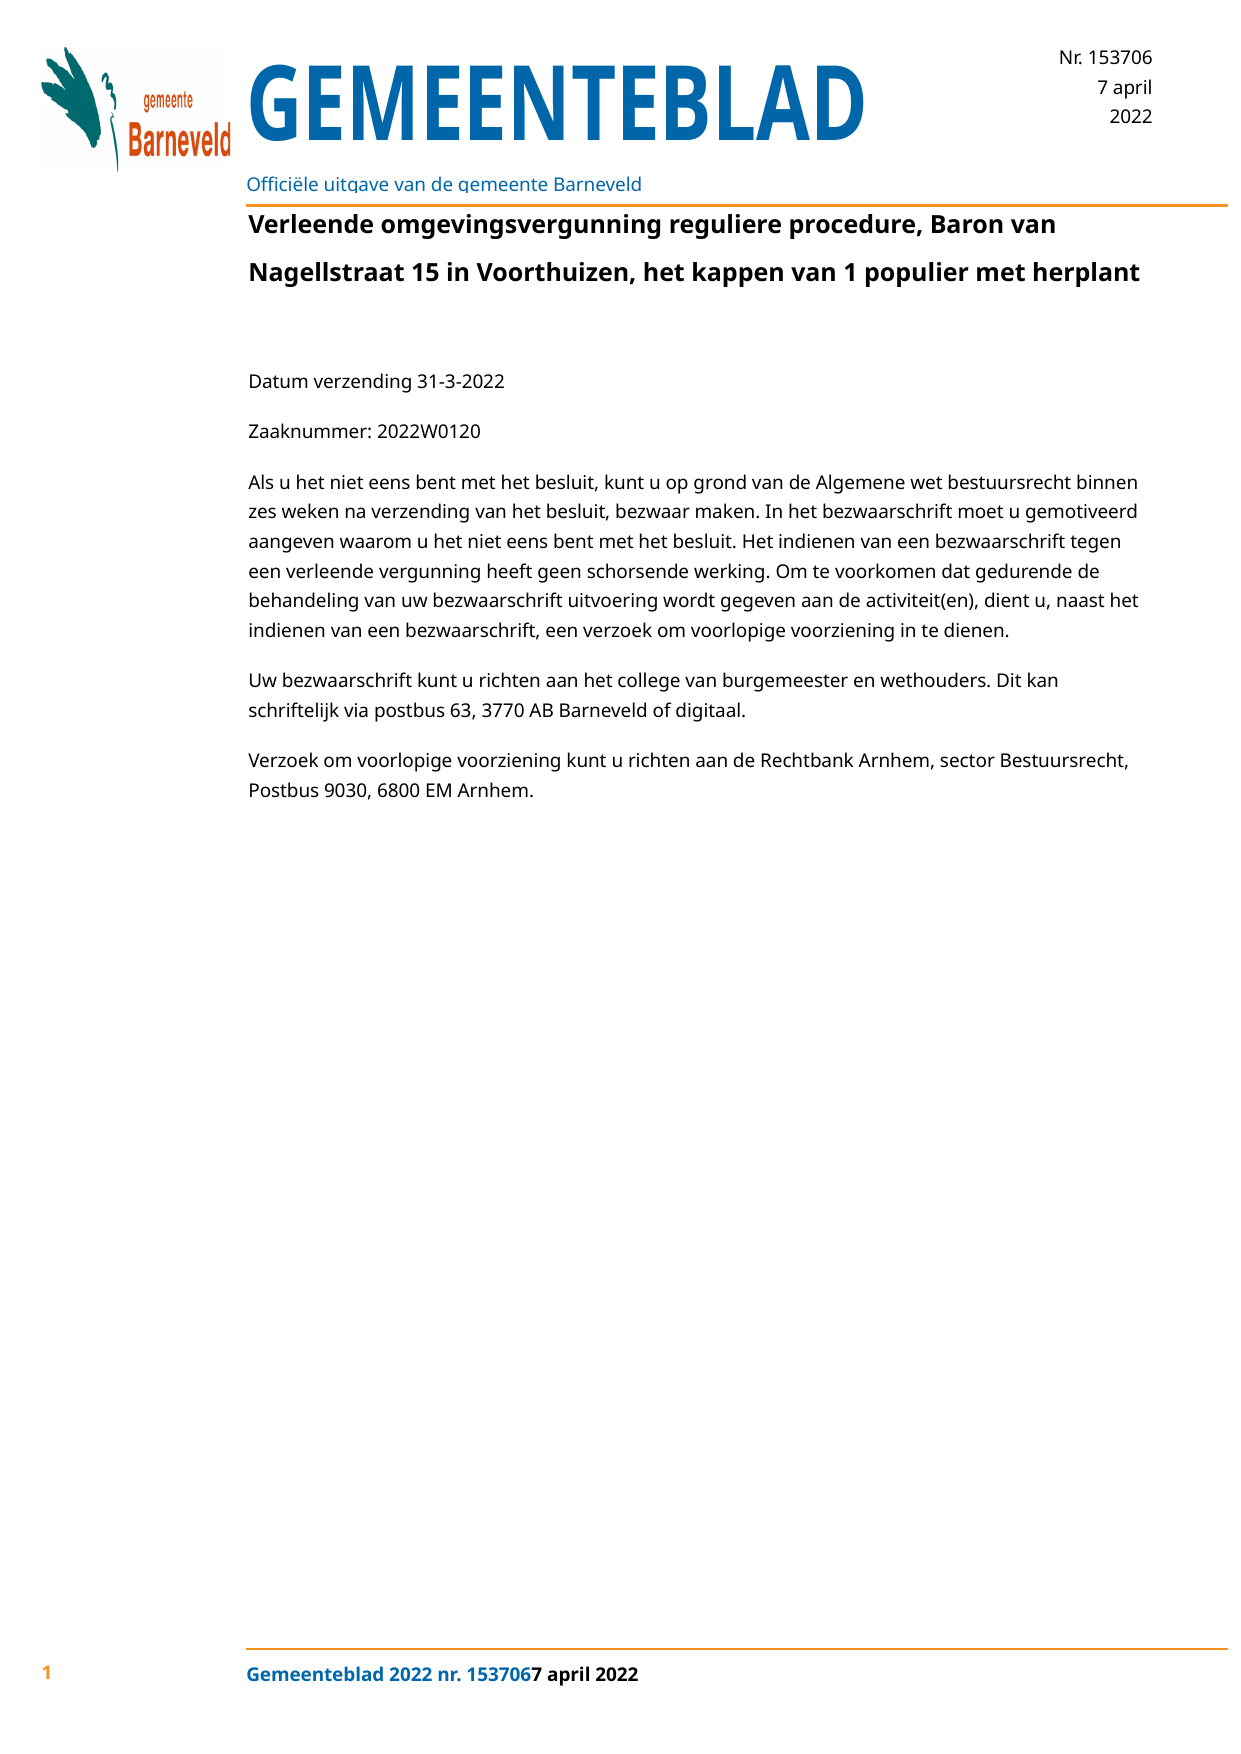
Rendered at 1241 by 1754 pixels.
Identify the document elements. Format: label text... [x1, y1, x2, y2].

text Zaaknummer: 2022W0120 [248, 419, 1152, 444]
text Uw bezwaarschrift kunt u richten aan het college van burgemeester en wethouders. Dit kan schriftelijk via postbus 63, 3770 AB Barneveld of digitaal. [248, 667, 1152, 723]
text Als u het niet eens bent met het besluit, kunt u op grond van de Algemene wet bestuursrecht binnen zes weken na verzending van het besluit, bezwaar maken. In het bezwaarschrift moet u gemotiveerd aangeven waarom u het niet eens bent met het besluit. Het indienen van een bezwaarschrift tegen een verleende vergunning heeft geen schorsende werking. Om te voorkomen dat gedurende de behandeling van uw bezwaarschrift uitvoering wordt gegeven aan de activiteit(en), dient u, naast het indienen van een bezwaarschrift, een verzoek om voorlopige voorziening in te dienen. [248, 469, 1152, 643]
text Verzoek om voorlopige voorziening kunt u richten aan de Rechtbank Arnhem, sector Bestuursrecht, Postbus 9030, 6800 EM Arnhem. [248, 747, 1152, 803]
text Verleende omgevingsvergunning reguliere procedure, Baron van Nagellstraat 15 in Voorthuizen, het kappen van 1 populier met herplant [248, 207, 1152, 288]
picture [41, 47, 231, 172]
text Datum verzending 31-3-2022 [248, 368, 1152, 394]
